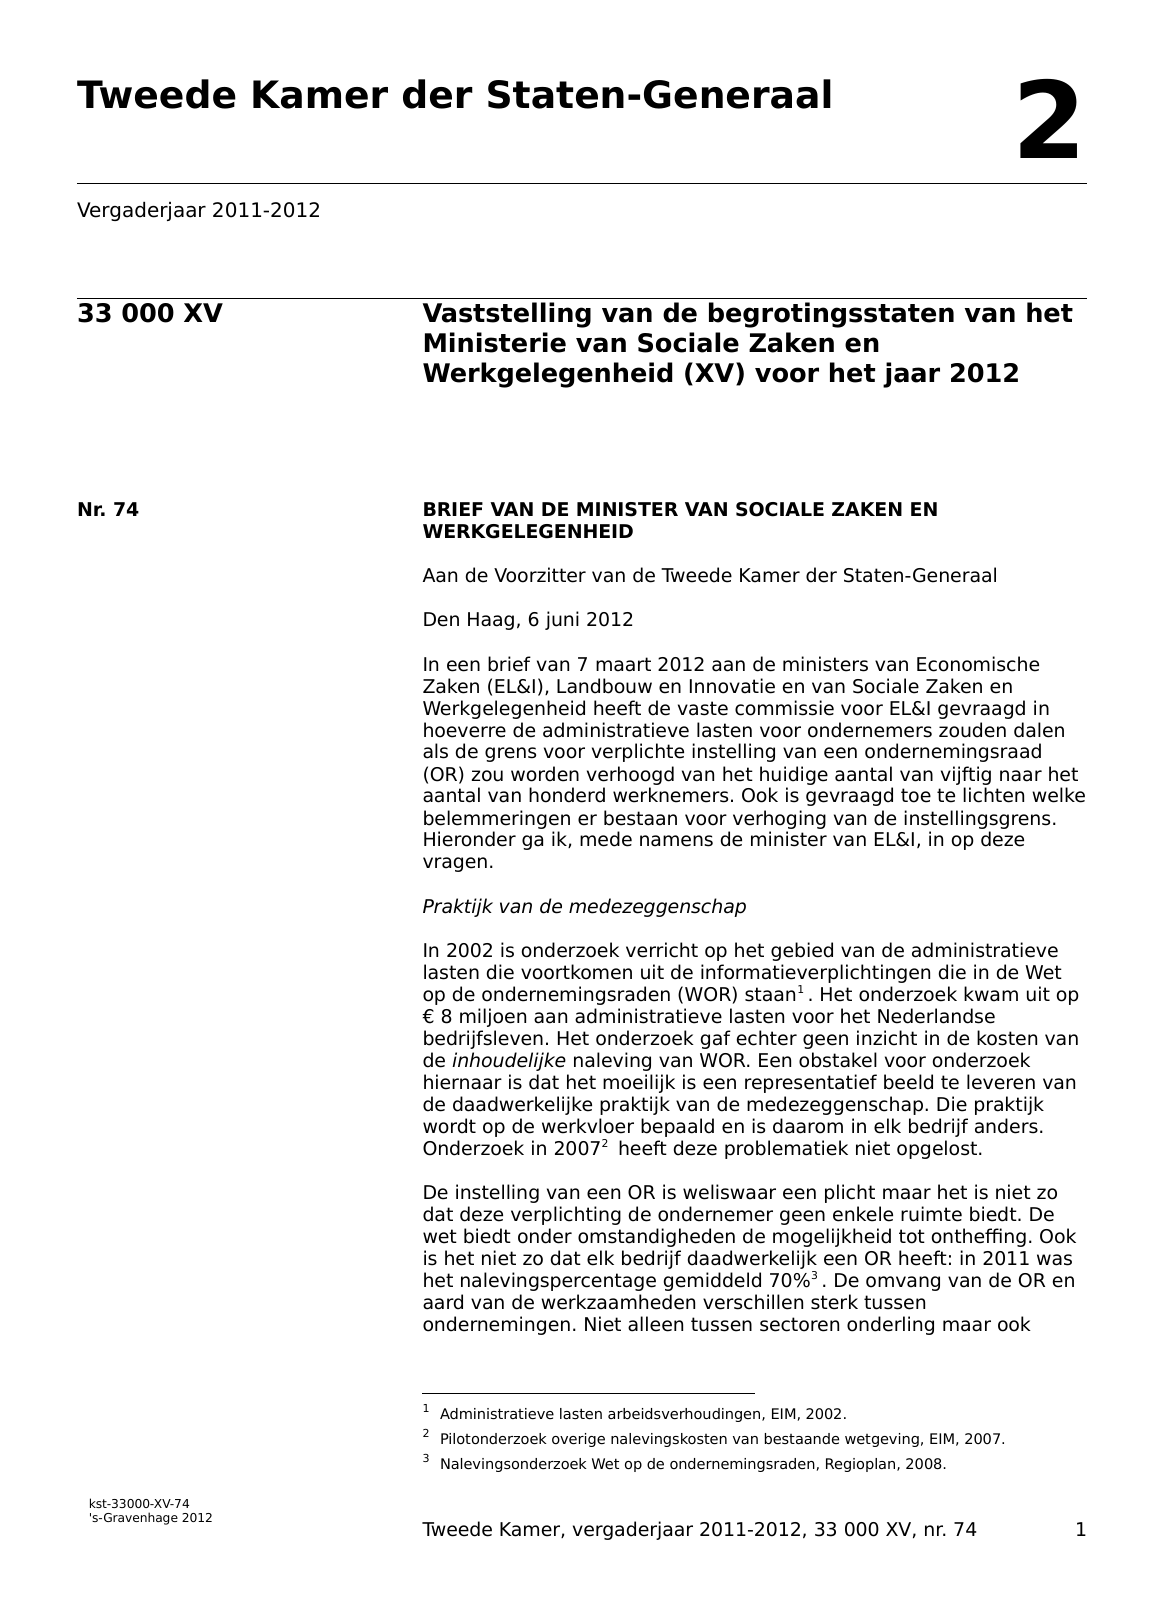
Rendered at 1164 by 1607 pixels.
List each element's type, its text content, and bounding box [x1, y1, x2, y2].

text Pilotonderzoek overige nalevingskosten van bestaande wetgeving, EIM, 2007. [422, 1427, 1087, 1449]
subtitle Nr. 74 BRIEF VAN DE MINISTER VAN SOCIALE ZAKEN EN WERKGELEGENHEID [77, 499, 1087, 543]
subtitle Praktijk van de medezeggenschap [422, 896, 1087, 917]
text Administratieve lasten arbeidsverhoudingen, EIM, 2002. [422, 1402, 1087, 1424]
text Nalevingsonderzoek Wet op de ondernemingsraden, Regioplan, 2008. [422, 1452, 1087, 1474]
text In een brief van 7 maart 2012 aan de ministers van Economische Zaken (EL&I), Landbouw en Innovatie en van Sociale Zaken en Werkgelegenheid heeft de vaste commissie voor EL&I gevraagd in hoeverre de administratieve lasten voor ondernemers zouden dalen als de grens voor verplichte instelling van een ondernemingsraad (OR) zou worden verhoogd van het huidige aantal van vijftig naar het aantal van honderd werknemers. Ook is gevraagd toe te lichten welke belemmeringen er bestaan voor verhoging van de instellingsgrens. Hieronder ga ik, mede namens de minister van EL&I, in op deze vragen. [422, 653, 1087, 873]
text De instelling van een OR is weliswaar een plicht maar het is niet zo dat deze verplichting de ondernemer geen enkele ruimte biedt. De wet biedt onder omstandigheden de mogelijkheid tot ontheffing. Ook is het niet zo dat elk bedrijf daadwerkelijk een OR heeft: in 2011 was het nalevingspercentage gemiddeld 70%. De omvang van de OR en aard van de werkzaamheden verschillen sterk tussen ondernemingen. Niet alleen tussen sectoren onderling maar ook [422, 1182, 1087, 1336]
text Aan de Voorzitter van de Tweede Kamer der Staten-Generaal [422, 565, 1087, 587]
text 's-Gravenhage 2012 [88, 1511, 323, 1525]
table_header Tweede Kamer der Staten-Generaal [77, 59, 886, 183]
table_cell Vergaderjaar 2011-2012 [77, 184, 1087, 298]
text Den Haag, 6 juni 2012 [422, 609, 1087, 631]
text In 2002 is onderzoek verricht op het gebied van de administratieve lasten die voortkomen uit de informatieverplichtingen die in de Wet op de ondernemingsraden (WOR) staan. Het onderzoek kwam uit op € 8 miljoen aan administratieve lasten voor het Nederlandse bedrijfsleven. Het onderzoek gaf echter geen inzicht in de kosten van de inhoudelijke naleving van WOR. Een obstakel voor onderzoek hiernaar is dat het moeilijk is een representatief beeld te leveren van de daadwerkelijke praktijk van de medezeggenschap. Die praktijk wordt op de werkvloer bepaald en is daarom in elk bedrijf anders. Onderzoek in 2007 heeft deze problematiek niet opgelost. [422, 940, 1087, 1159]
subtitle 33 000 XV Vaststelling van de begrotingsstaten van het Ministerie van Sociale Zaken en Werkgelegenheid (XV) voor het jaar 2012 [77, 299, 1087, 388]
table_header 2 [886, 59, 1087, 183]
text kst-33000-XV-74 [88, 1497, 323, 1511]
